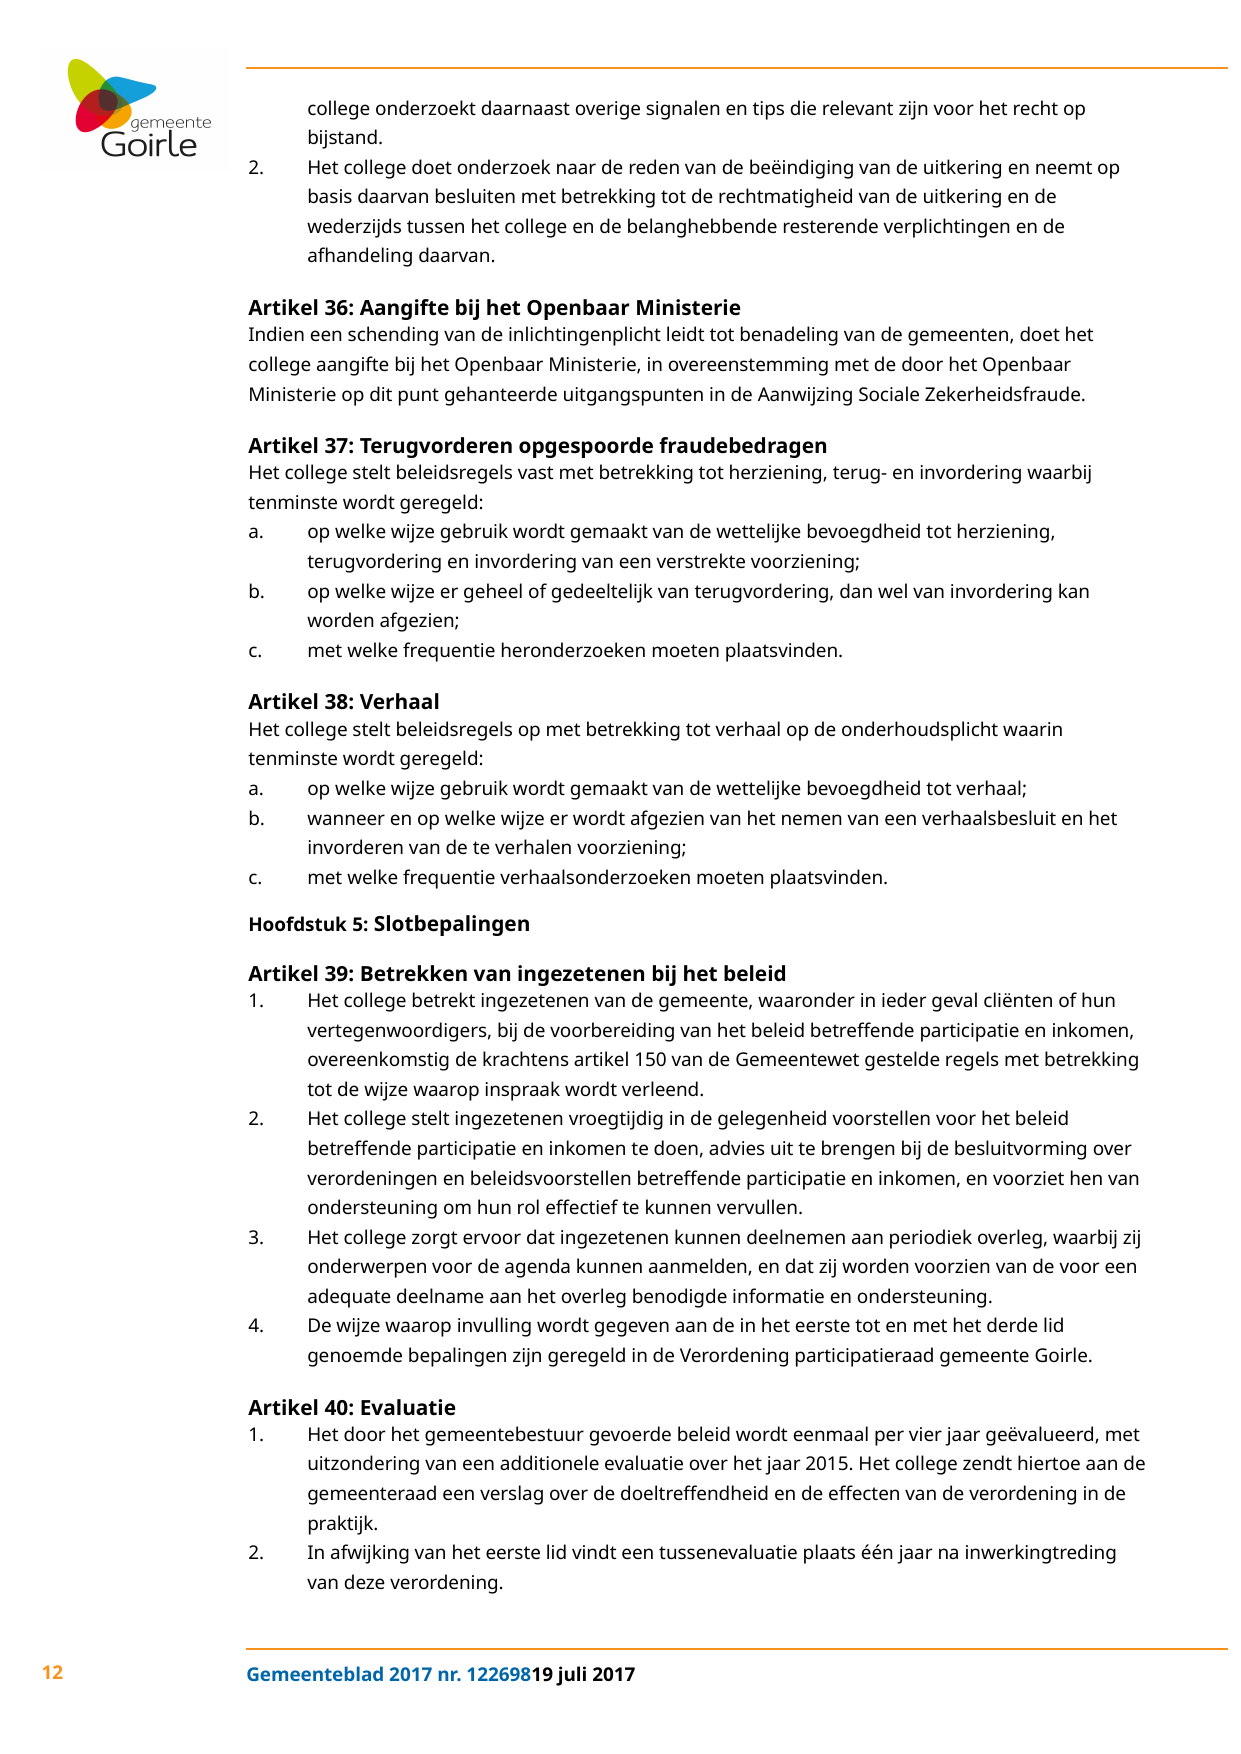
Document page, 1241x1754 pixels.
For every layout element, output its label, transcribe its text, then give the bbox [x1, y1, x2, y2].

list college onderzoekt daarnaast overige signalen en tips die relevant zijn voor het recht op bijstand. [248, 95, 1152, 150]
list Het college stelt ingezetenen vroegtijdig in de gelegenheid voorstellen voor het beleid betreffende participatie en inkomen te doen, advies uit te brengen bij de besluitvorming over verordeningen en beleidsvoorstellen betreffende participatie en inkomen, en voorziet hen van ondersteuning om hun rol effectief te kunnen vervullen. [248, 1106, 1152, 1220]
list De wijze waarop invulling wordt gegeven aan de in het eerste tot en met het derde lid genoemde bepalingen zijn geregeld in de Verordening participatieraad gemeente Goirle. [248, 1313, 1152, 1368]
text Artikel 40: Evaluatie [248, 1393, 1152, 1421]
text Hoofdstuk 5: Slotbepalingen [248, 909, 1152, 938]
text Artikel 36: Aangifte bij het Openbaar Ministerie [248, 293, 1152, 322]
text Artikel 38: Verhaal [248, 687, 1152, 716]
list In afwijking van het eerste lid vindt een tussenevaluatie plaats één jaar na inwerkingtreding van deze verordening. [248, 1539, 1152, 1595]
list met welke frequentie verhaalsonderzoeken moeten plaatsvinden. [248, 864, 1152, 889]
list Het door het gemeentebestuur gevoerde beleid wordt eenmaal per vier jaar geëvalueerd, met uitzondering van een additionele evaluatie over het jaar 2015. Het college zendt hiertoe aan de gemeenteraad een verslag over de doeltreffendheid en de effecten van de verordening in de praktijk. [248, 1421, 1152, 1536]
list met welke frequentie heronderzoeken moeten plaatsvinden. [248, 637, 1152, 663]
text Artikel 39: Betrekken van ingezetenen bij het beleid [248, 959, 1152, 987]
list Het college zorgt ervoor dat ingezetenen kunnen deelnemen aan periodiek overleg, waarbij zij onderwerpen voor de agenda kunnen aanmelden, en dat zij worden voorzien van de voor een adequate deelname aan het overleg benodigde informatie en ondersteuning. [248, 1224, 1152, 1309]
list op welke wijze er geheel of gedeeltelijk van terugvordering, dan wel van invordering kan worden afgezien; [248, 578, 1152, 633]
list wanneer en op welke wijze er wordt afgezien van het nemen van een verhaalsbesluit en het invorderen van de te verhalen voorziening; [248, 805, 1152, 860]
text Het college stelt beleidsregels vast met betrekking tot herziening, terug- en invordering waarbij tenminste wordt geregeld: [248, 459, 1152, 515]
list Het college betrekt ingezetenen van de gemeente, waaronder in ieder geval cliënten of hun vertegenwoordigers, bij de voorbereiding van het beleid betreffende participatie en inkomen, overeenkomstig de krachtens artikel 150 van de Gemeentewet gestelde regels met betrekking tot de wijze waarop inspraak wordt verleend. [248, 987, 1152, 1102]
text Artikel 37: Terugvorderen opgespoorde fraudebedragen [248, 431, 1152, 459]
text Indien een schending van de inlichtingenplicht leidt tot benadeling van de gemeenten, doet het college aangifte bij het Openbaar Ministerie, in overeenstemming met de door het Openbaar Ministerie op dit punt gehanteerde uitgangspunten in de Aanwijzing Sociale Zekerheidsfraude. [248, 322, 1152, 406]
list op welke wijze gebruik wordt gemaakt van de wettelijke bevoegdheid tot herziening, terugvordering en invordering van een verstrekte voorziening; [248, 519, 1152, 574]
list op welke wijze gebruik wordt gemaakt van de wettelijke bevoegdheid tot verhaal; [248, 775, 1152, 801]
picture [41, 47, 231, 172]
list Het college doet onderzoek naar de reden van de beëindiging van de uitkering en neemt op basis daarvan besluiten met betrekking tot de rechtmatigheid van de uitkering en de wederzijds tussen het college en de belanghebbende resterende verplichtingen en de afhandeling daarvan. [248, 154, 1152, 268]
text Het college stelt beleidsregels op met betrekking tot verhaal op de onderhoudsplicht waarin tenminste wordt geregeld: [248, 716, 1152, 771]
